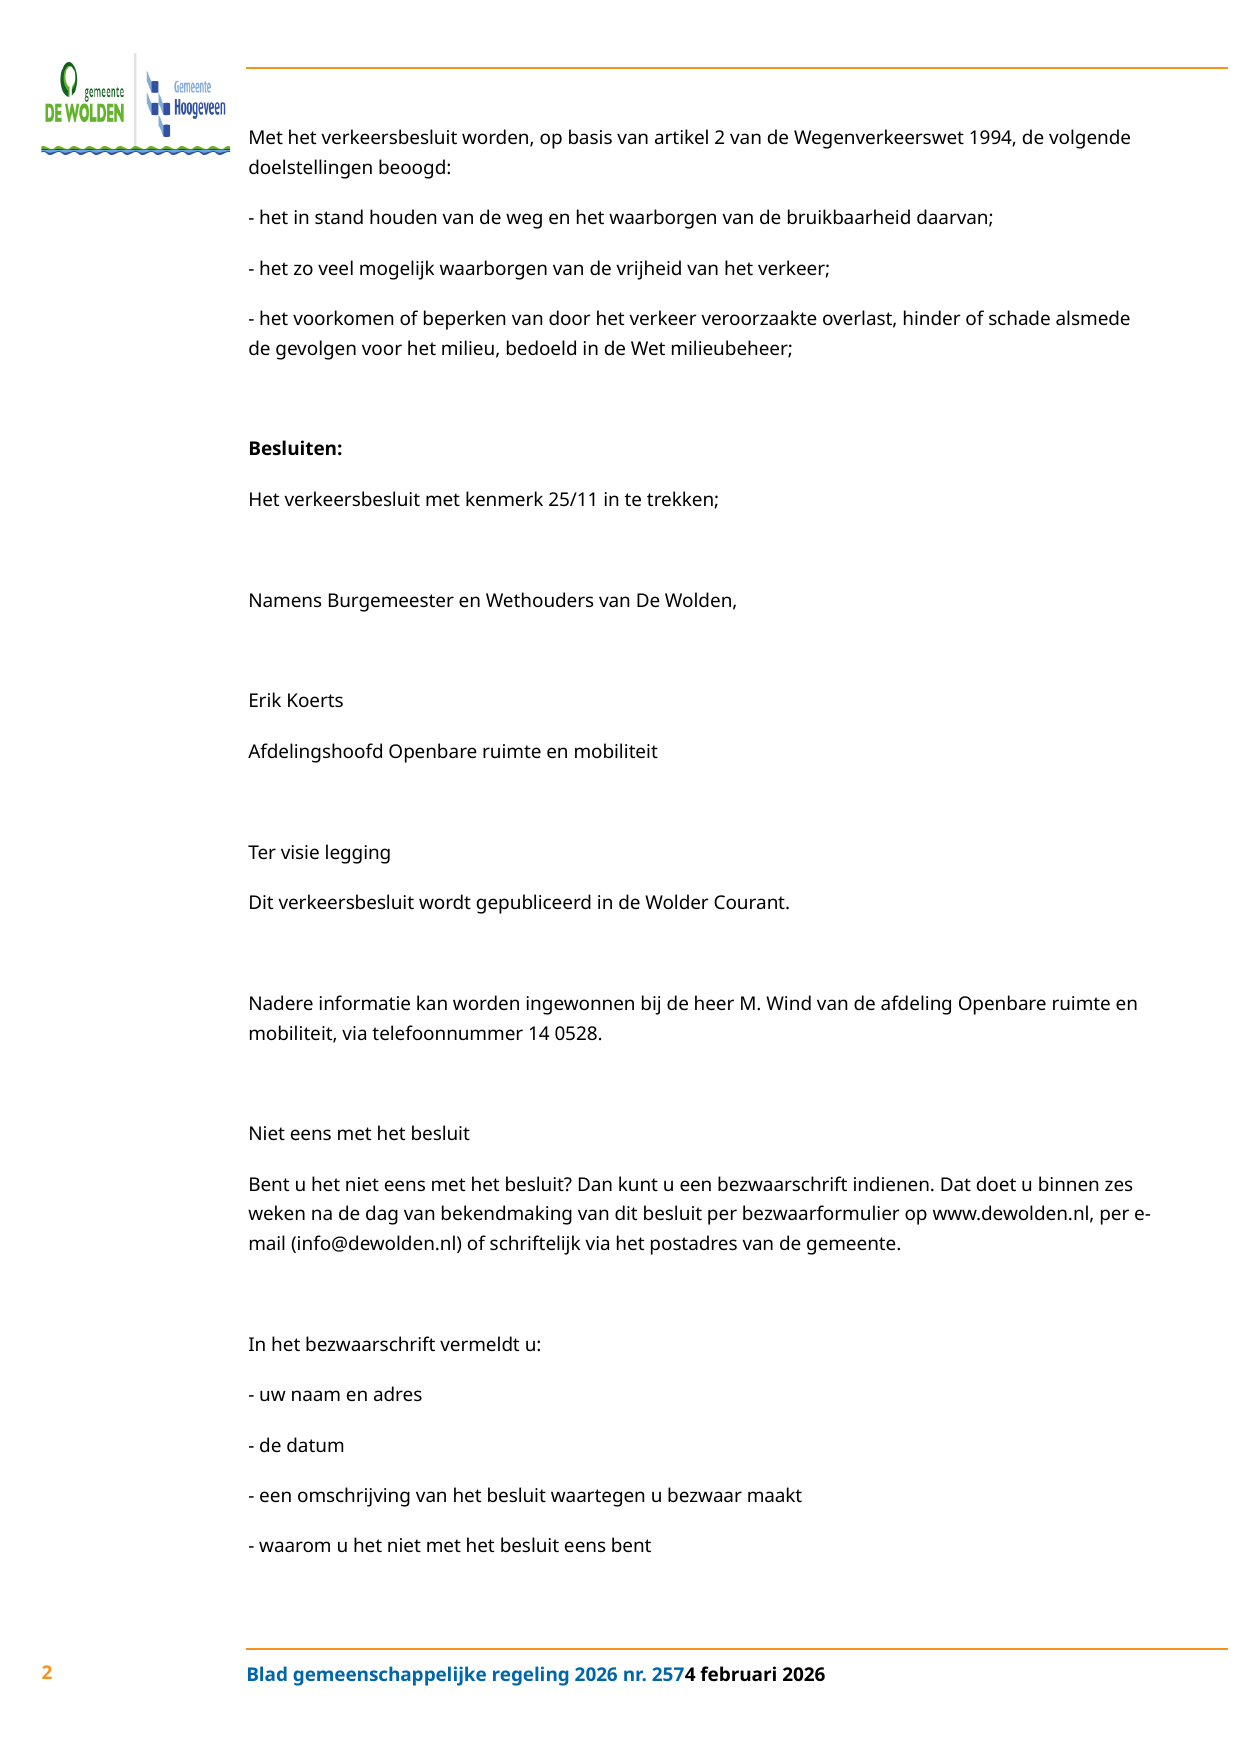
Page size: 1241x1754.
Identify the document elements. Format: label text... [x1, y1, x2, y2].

text - waarom u het niet met het besluit eens bent [248, 1533, 1152, 1558]
text - een omschrijving van het besluit waartegen u bezwaar maakt [248, 1482, 1152, 1508]
text - de datum [248, 1432, 1152, 1458]
text Nadere informatie kan worden ingewonnen bij de heer M. Wind van de afdeling Openbare ruimte en mobiliteit, via telefoonnummer 14 0528. [248, 990, 1152, 1046]
text Bent u het niet eens met het besluit? Dan kunt u een bezwaarschrift indienen. Dat doet u binnen zes weken na de dag van bekendmaking van dit besluit per bezwaarformulier op www.dewolden.nl, per e-mail (info@dewolden.nl) of schriftelijk via het postadres van de gemeente. [248, 1171, 1152, 1256]
text - uw naam en adres [248, 1381, 1152, 1407]
text Met het verkeersbesluit worden, op basis van artikel 2 van de Wegenverkeerswet 1994, de volgende doelstellingen beoogd: [248, 124, 1152, 180]
text Niet eens met het besluit [248, 1121, 1152, 1146]
text Het verkeersbesluit met kenmerk 25/11 in te trekken; [248, 486, 1152, 512]
picture [41, 47, 231, 172]
text Dit verkeersbesluit wordt gepubliceerd in de Wolder Courant. [248, 889, 1152, 915]
text Besluiten: [248, 436, 1152, 461]
text Erik Koerts [248, 688, 1152, 713]
text In het bezwaarschrift vermeldt u: [248, 1331, 1152, 1357]
text Afdelingshoofd Openbare ruimte en mobiliteit [248, 738, 1152, 764]
text - het voorkomen of beperken van door het verkeer veroorzaakte overlast, hinder of schade alsmede de gevolgen voor het milieu, bedoeld in de Wet milieubeheer; [248, 305, 1152, 361]
text - het in stand houden van de weg en het waarborgen van de bruikbaarheid daarvan; [248, 204, 1152, 230]
text Namens Burgemeester en Wethouders van De Wolden, [248, 587, 1152, 613]
text Ter visie legging [248, 839, 1152, 865]
text - het zo veel mogelijk waarborgen van de vrijheid van het verkeer; [248, 255, 1152, 281]
